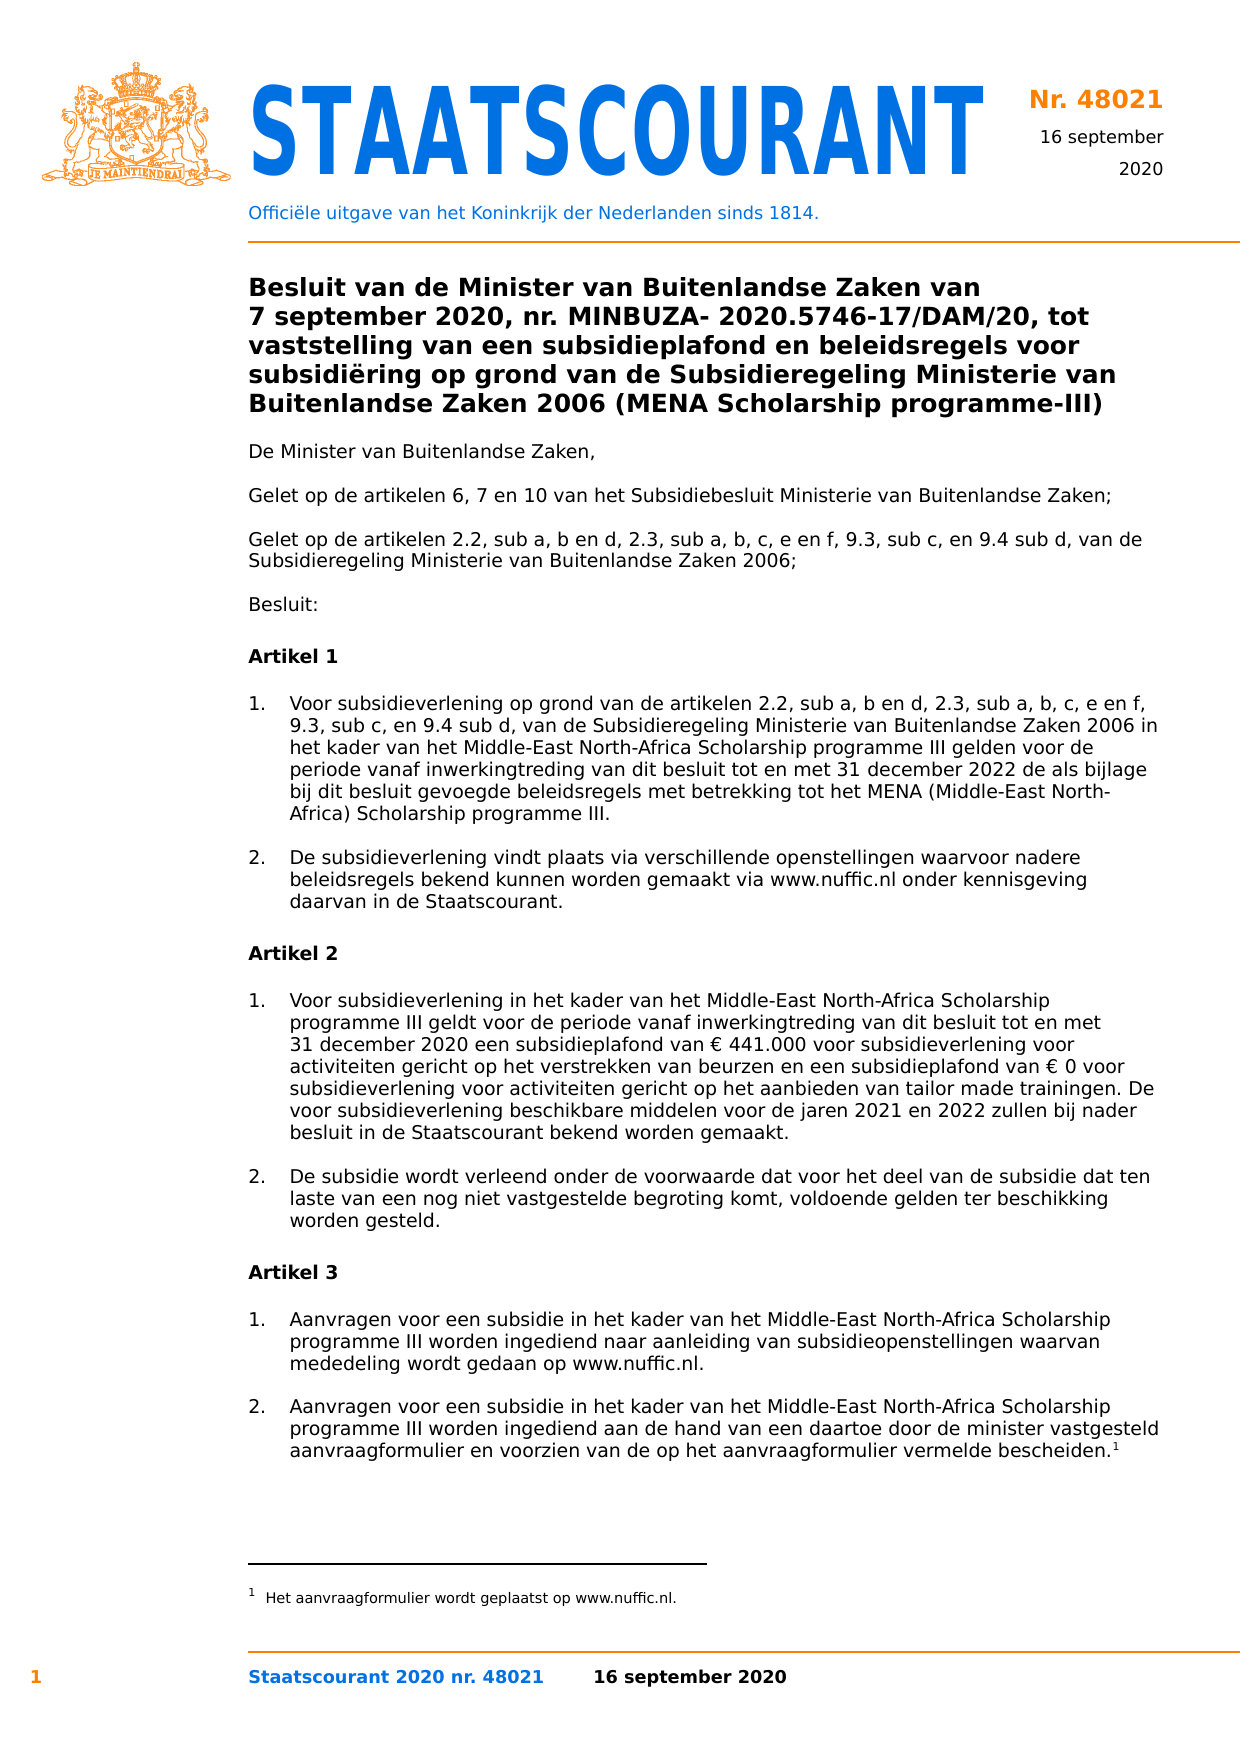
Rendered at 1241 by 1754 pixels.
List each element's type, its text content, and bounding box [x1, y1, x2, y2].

table_cell Officiële uitgave van het Koninkrijk der Nederlanden sinds 1814. [248, 203, 1240, 241]
text Gelet op de artikelen 6, 7 en 10 van het Subsidiebesluit Ministerie van Buitenlandse Zaken; [248, 484, 1163, 507]
text 1. Voor subsidieverlening in het kader van het Middle-East North-Africa Scholarship programme III geldt voor de periode vanaf inwerkingtreding van dit besluit tot en met 31 december 2020 een subsidieplafond van € 441.000 voor subsidieverlening voor activiteiten gericht op het verstrekken van beurzen en een subsidieplafond van € 0 voor subsidieverlening voor activiteiten gericht op het aanbieden van tailor made trainingen. De voor subsidieverlening beschikbare middelen voor de jaren 2021 en 2022 zullen bij nader besluit in de Staatscourant bekend worden gemaakt. [248, 990, 1163, 1144]
picture [41, 62, 231, 186]
table_header Nr. 48021 [998, 62, 1240, 121]
text De Minister van Buitenlandse Zaken, [248, 441, 1163, 463]
text Besluit: [248, 594, 1163, 616]
text 2. De subsidieverlening vindt plaats via verschillende openstellingen waarvoor nadere beleidsregels bekend kunnen worden gemaakt via www.nuffic.nl onder kennisgeving daarvan in de Staatscourant. [248, 847, 1163, 913]
table_header [25, 62, 248, 241]
text Het aanvraagformulier wordt geplaatst op www.nuffic.nl. [248, 1586, 1163, 1608]
text 1. Aanvragen voor een subsidie in het kader van het Middle-East North-Africa Scholarship programme III worden ingediend naar aanleiding van subsidieopenstellingen waarvan mededeling wordt gedaan op www.nuffic.nl. [248, 1308, 1163, 1374]
subtitle Artikel 3 [248, 1262, 1163, 1283]
text 2. Aanvragen voor een subsidie in het kader van het Middle-East North-Africa Scholarship programme III worden ingediend aan de hand van een daartoe door de minister vastgesteld aanvraagformulier en voorzien van de op het aanvraagformulier vermelde bescheiden. [248, 1396, 1163, 1462]
text 1. Voor subsidieverlening op grond van de artikelen 2.2, sub a, b en d, 2.3, sub a, b, c, e en f, 9.3, sub c, en 9.4 sub d, van de Subsidieregeling Ministerie van Buitenlandse Zaken 2006 in het kader van het Middle-East North-Africa Scholarship programme III gelden voor de periode vanaf inwerkingtreding van dit besluit tot en met 31 december 2022 de als bijlage bij dit besluit gevoegde beleidsregels met betrekking tot het MENA (Middle-East North-Africa) Scholarship programme III. [248, 693, 1163, 825]
table_cell 16 september [998, 121, 1240, 153]
text 2. De subsidie wordt verleend onder de voorwaarde dat voor het deel van de subsidie dat ten laste van een nog niet vastgestelde begroting komt, voldoende gelden ter beschikking worden gesteld. [248, 1166, 1163, 1232]
subtitle Besluit van de Minister van Buitenlandse Zaken van 7 september 2020, nr. MINBUZA- 2020.5746-17/DAM/20, tot vaststelling van een subsidieplafond en beleidsregels voor subsidiëring op grond van de Subsidieregeling Ministerie van Buitenlandse Zaken 2006 (MENA Scholarship programme-III) [248, 273, 1163, 419]
text Gelet op de artikelen 2.2, sub a, b en d, 2.3, sub a, b, c, e en f, 9.3, sub c, en 9.4 sub d, van de Subsidieregeling Ministerie van Buitenlandse Zaken 2006; [248, 528, 1163, 572]
subtitle Artikel 1 [248, 646, 1163, 668]
table_cell 2020 [998, 153, 1240, 203]
subtitle Artikel 2 [248, 943, 1163, 965]
table_header STAATSCOURANT [248, 62, 998, 203]
